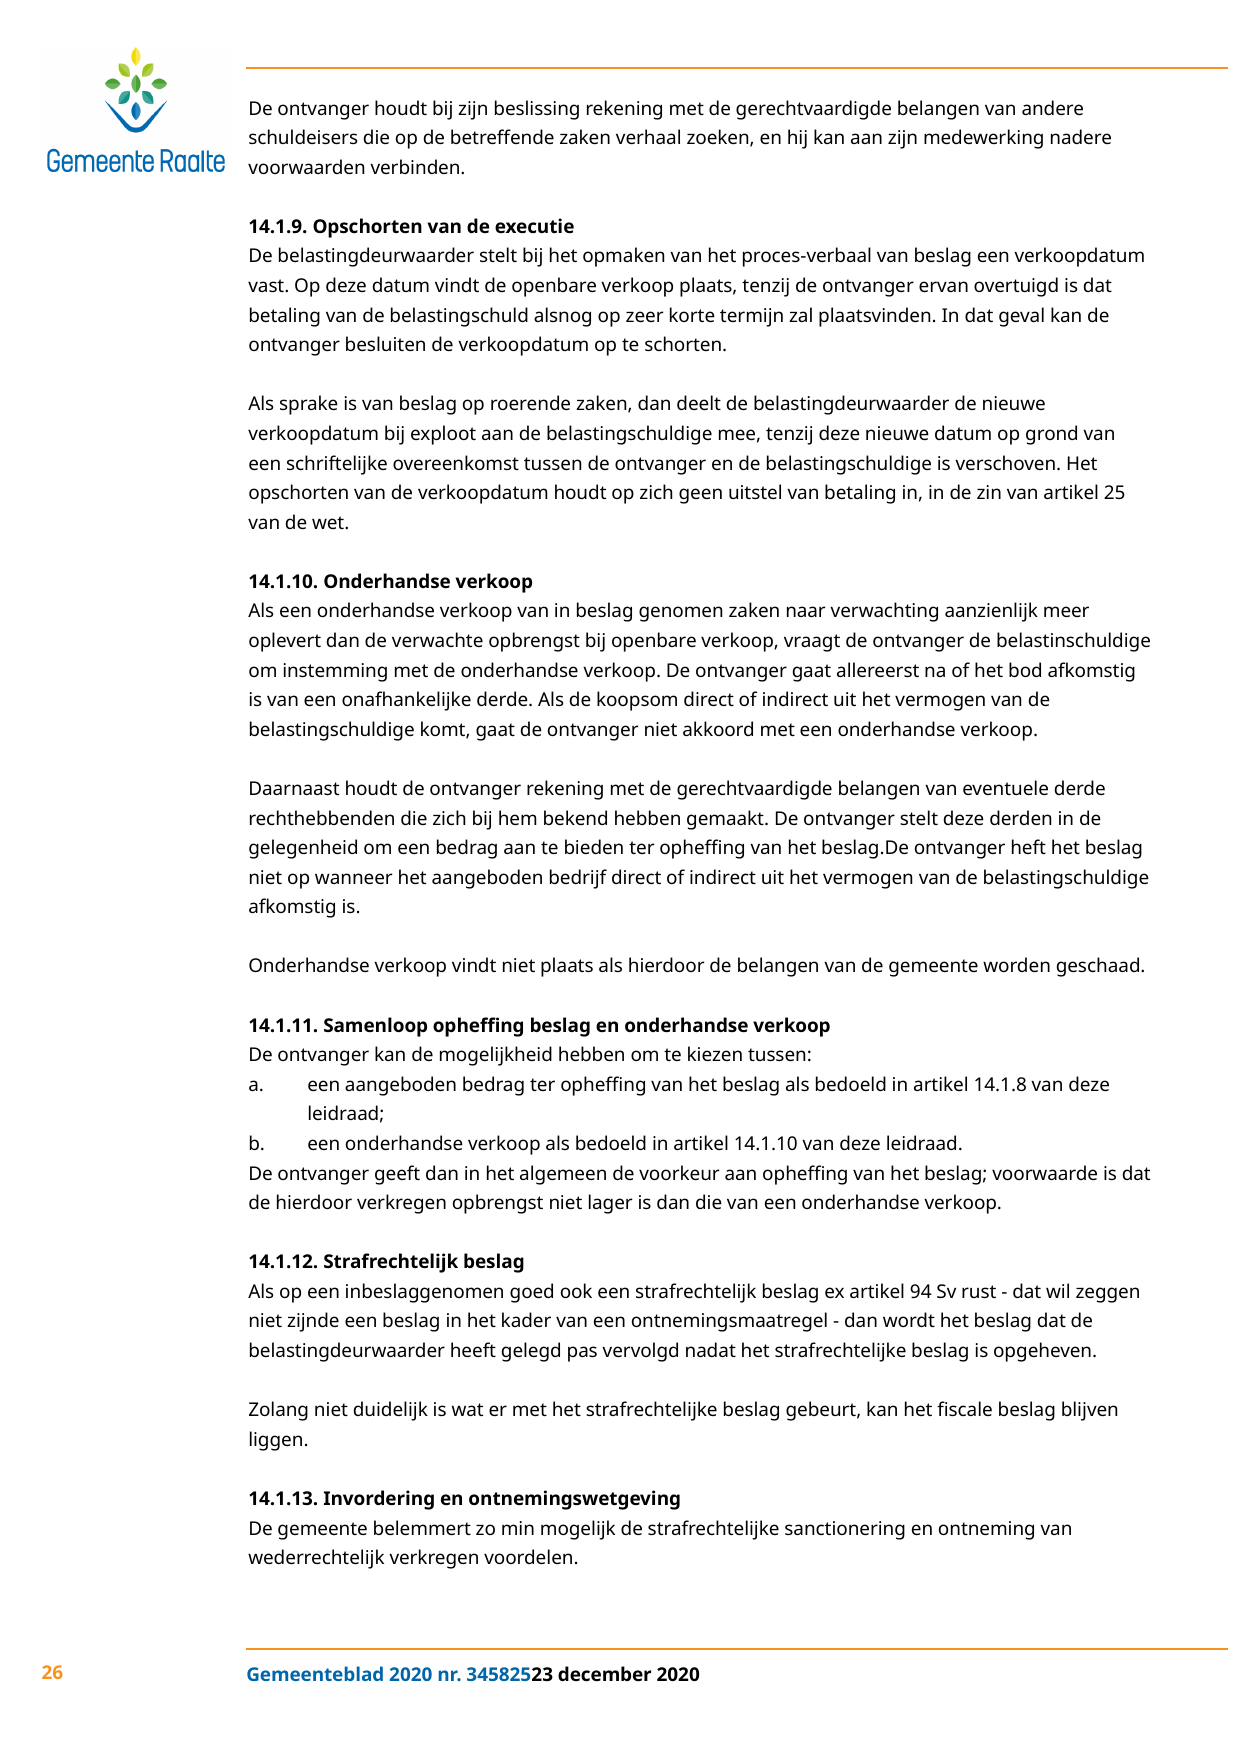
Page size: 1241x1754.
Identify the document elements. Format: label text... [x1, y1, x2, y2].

text Zolang niet duidelijk is wat er met het strafrechtelijke beslag gebeurt, kan het fiscale beslag blijven liggen. [248, 1396, 1152, 1452]
text 14.1.11. Samenloop opheffing beslag en onderhandse verkoop [248, 1012, 1152, 1038]
text Daarnaast houdt de ontvanger rekening met de gerechtvaardigde belangen van eventuele derde rechthebbenden die zich bij hem bekend hebben gemaakt. De ontvanger stelt deze derden in de gelegenheid om een bedrag aan te bieden ter opheffing van het beslag.De ontvanger heft het beslag niet op wanneer het aangeboden bedrijf direct of indirect uit het vermogen van de belastingschuldige afkomstig is. [248, 775, 1152, 919]
text 14.1.13. Invordering en ontnemingswetgeving [248, 1485, 1152, 1511]
list een onderhandse verkoop als bedoeld in artikel 14.1.10 van deze leidraad. [248, 1130, 1152, 1156]
text Als een onderhandse verkoop van in beslag genomen zaken naar verwachting aanzienlijk meer oplevert dan de verwachte opbrengst bij openbare verkoop, vraagt de ontvanger de belastinschuldige om instemming met de onderhandse verkoop. De ontvanger gaat allereerst na of het bod afkomstig is van een onafhankelijke derde. Als de koopsom direct of indirect uit het vermogen van de belastingschuldige komt, gaat de ontvanger niet akkoord met een onderhandse verkoop. [248, 598, 1152, 742]
text Als sprake is van beslag op roerende zaken, dan deelt de belastingdeurwaarder de nieuwe verkoopdatum bij exploot aan de belastingschuldige mee, tenzij deze nieuwe datum op grond van een schriftelijke overeenkomst tussen de ontvanger en de belastingschuldige is verschoven. Het opschorten van de verkoopdatum houdt op zich geen uitstel van betaling in, in de zin van artikel 25 van de wet. [248, 391, 1152, 535]
text 14.1.9. Opschorten van de executie [248, 213, 1152, 239]
text De ontvanger geeft dan in het algemeen de voorkeur aan opheffing van het beslag; voorwaarde is dat de hierdoor verkregen opbrengst niet lager is dan die van een onderhandse verkoop. [248, 1160, 1152, 1215]
text Als op een inbeslaggenomen goed ook een strafrechtelijk beslag ex artikel 94 Sv rust - dat wil zeggen niet zijnde een beslag in het kader van een ontnemingsmaatregel - dan wordt het beslag dat de belastingdeurwaarder heeft gelegd pas vervolgd nadat het strafrechtelijke beslag is opgeheven. [248, 1278, 1152, 1363]
text Onderhandse verkoop vindt niet plaats als hierdoor de belangen van de gemeente worden geschaad. [248, 953, 1152, 978]
text De ontvanger houdt bij zijn beslissing rekening met de gerechtvaardigde belangen van andere schuldeisers die op de betreffende zaken verhaal zoeken, en hij kan aan zijn medewerking nadere voorwaarden verbinden. [248, 95, 1152, 180]
list een aangeboden bedrag ter opheffing van het beslag als bedoeld in artikel 14.1.8 van deze leidraad; [248, 1071, 1152, 1126]
text 14.1.12. Strafrechtelijk beslag [248, 1248, 1152, 1274]
text 14.1.10. Onderhandse verkoop [248, 568, 1152, 594]
picture [41, 47, 231, 172]
text De ontvanger kan de mogelijkheid hebben om te kiezen tussen: [248, 1041, 1152, 1067]
text De belastingdeurwaarder stelt bij het opmaken van het proces-verbaal van beslag een verkoopdatum vast. Op deze datum vindt de openbare verkoop plaats, tenzij de ontvanger ervan overtuigd is dat betaling van de belastingschuld alsnog op zeer korte termijn zal plaatsvinden. In dat geval kan de ontvanger besluiten de verkoopdatum op te schorten. [248, 243, 1152, 357]
text De gemeente belemmert zo min mogelijk de strafrechtelijke sanctionering en ontneming van wederrechtelijk verkregen voordelen. [248, 1515, 1152, 1570]
